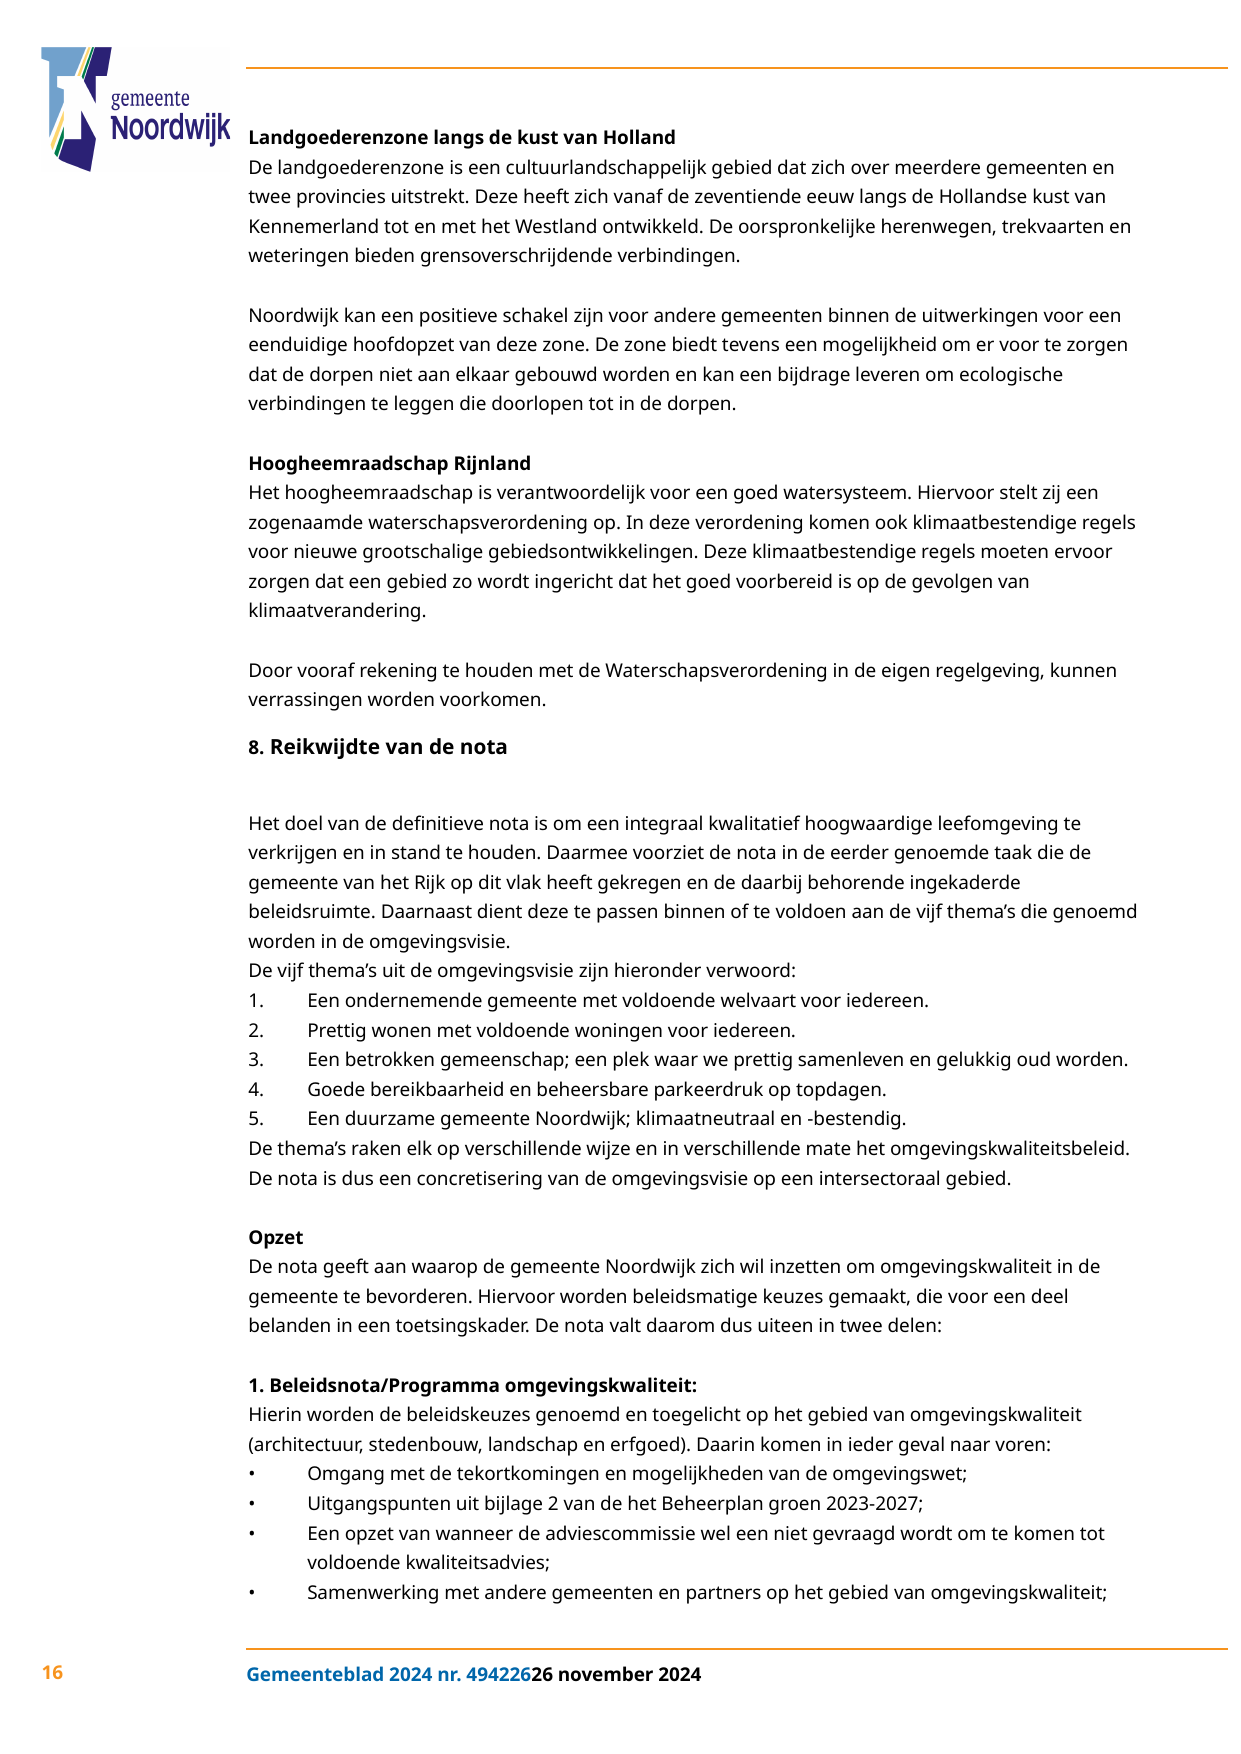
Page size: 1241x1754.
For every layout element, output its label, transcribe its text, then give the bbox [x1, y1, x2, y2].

text De landgoederenzone is een cultuurlandschappelijk gebied dat zich over meerdere gemeenten en twee provincies uitstrekt. Deze heeft zich vanaf de zeventiende eeuw langs de Hollandse kust van Kennemerland tot en met het Westland ontwikkeld. De oorspronkelijke herenwegen, trekvaarten en weteringen bieden grensoverschrijdende verbindingen. [248, 154, 1152, 268]
list Een opzet van wanneer de adviescommissie wel een niet gevraagd wordt om te komen tot voldoende kwaliteitsadvies; [248, 1520, 1152, 1575]
text Het doel van de definitieve nota is om een integraal kwalitatief hoogwaardige leefomgeving te verkrijgen en in stand te houden. Daarmee voorziet de nota in de eerder genoemde taak die de gemeente van het Rijk op dit vlak heeft gekregen en de daarbij behorende ingekaderde beleidsruimte. Daarnaast dient deze te passen binnen of te voldoen aan de vijf thema’s die genoemd worden in de omgevingsvisie. [248, 810, 1152, 954]
text Hoogheemraadschap Rijnland [248, 450, 1152, 476]
text De vijf thema’s uit de omgevingsvisie zijn hieronder verwoord: [248, 958, 1152, 983]
list Een betrokken gemeenschap; een plek waar we prettig samenleven en gelukkig oud worden. [248, 1046, 1152, 1072]
text Het hoogheemraadschap is verantwoordelijk voor een goed watersysteem. Hiervoor stelt zij een zogenaamde waterschapsverordening op. In deze verordening komen ook klimaatbestendige regels voor nieuwe grootschalige gebiedsontwikkelingen. Deze klimaatbestendige regels moeten ervoor zorgen dat een gebied zo wordt ingericht dat het goed voorbereid is op de gevolgen van klimaatverandering. [248, 479, 1152, 623]
text Landgoederenzone langs de kust van Holland [248, 124, 1152, 150]
list Goede bereikbaarheid en beheersbare parkeerdruk op topdagen. [248, 1076, 1152, 1102]
list Prettig wonen met voldoende woningen voor iedereen. [248, 1017, 1152, 1043]
text Noordwijk kan een positieve schakel zijn voor andere gemeenten binnen de uitwerkingen voor een eenduidige hoofdopzet van deze zone. De zone biedt tevens een mogelijkheid om er voor te zorgen dat de dorpen niet aan elkaar gebouwd worden en kan een bijdrage leveren om ecologische verbindingen te leggen die doorlopen tot in de dorpen. [248, 302, 1152, 416]
list Uitgangspunten uit bijlage 2 van de het Beheerplan groen 2023-2027; [248, 1490, 1152, 1516]
list Samenwerking met andere gemeenten en partners op het gebied van omgevingskwaliteit; [248, 1579, 1152, 1605]
text Opzet [248, 1224, 1152, 1250]
text 8. Reikwijdte van de nota [248, 732, 1152, 761]
list Omgang met de tekortkomingen en mogelijkheden van de omgevingswet; [248, 1461, 1152, 1486]
list Een ondernemende gemeente met voldoende welvaart voor iedereen. [248, 987, 1152, 1013]
text De thema’s raken elk op verschillende wijze en in verschillende mate het omgevingskwaliteitsbeleid. De nota is dus een concretisering van de omgevingsvisie op een intersectoraal gebied. [248, 1135, 1152, 1191]
list Een duurzame gemeente Noordwijk; klimaatneutraal en -bestendig. [248, 1106, 1152, 1131]
picture [41, 47, 231, 172]
text De nota geeft aan waarop de gemeente Noordwijk zich wil inzetten om omgevingskwaliteit in de gemeente te bevorderen. Hiervoor worden beleidsmatige keuzes gemaakt, die voor een deel belanden in een toetsingskader. De nota valt daarom dus uiteen in twee delen: [248, 1253, 1152, 1338]
text Hierin worden de beleidskeuzes genoemd en toegelicht op het gebied van omgevingskwaliteit (architectuur, stedenbouw, landschap en erfgoed). Daarin komen in ieder geval naar voren: [248, 1401, 1152, 1457]
text Door vooraf rekening te houden met de Waterschapsverordening in de eigen regelgeving, kunnen verrassingen worden voorkomen. [248, 657, 1152, 712]
text 1. Beleidsnota/Programma omgevingskwaliteit: [248, 1372, 1152, 1398]
